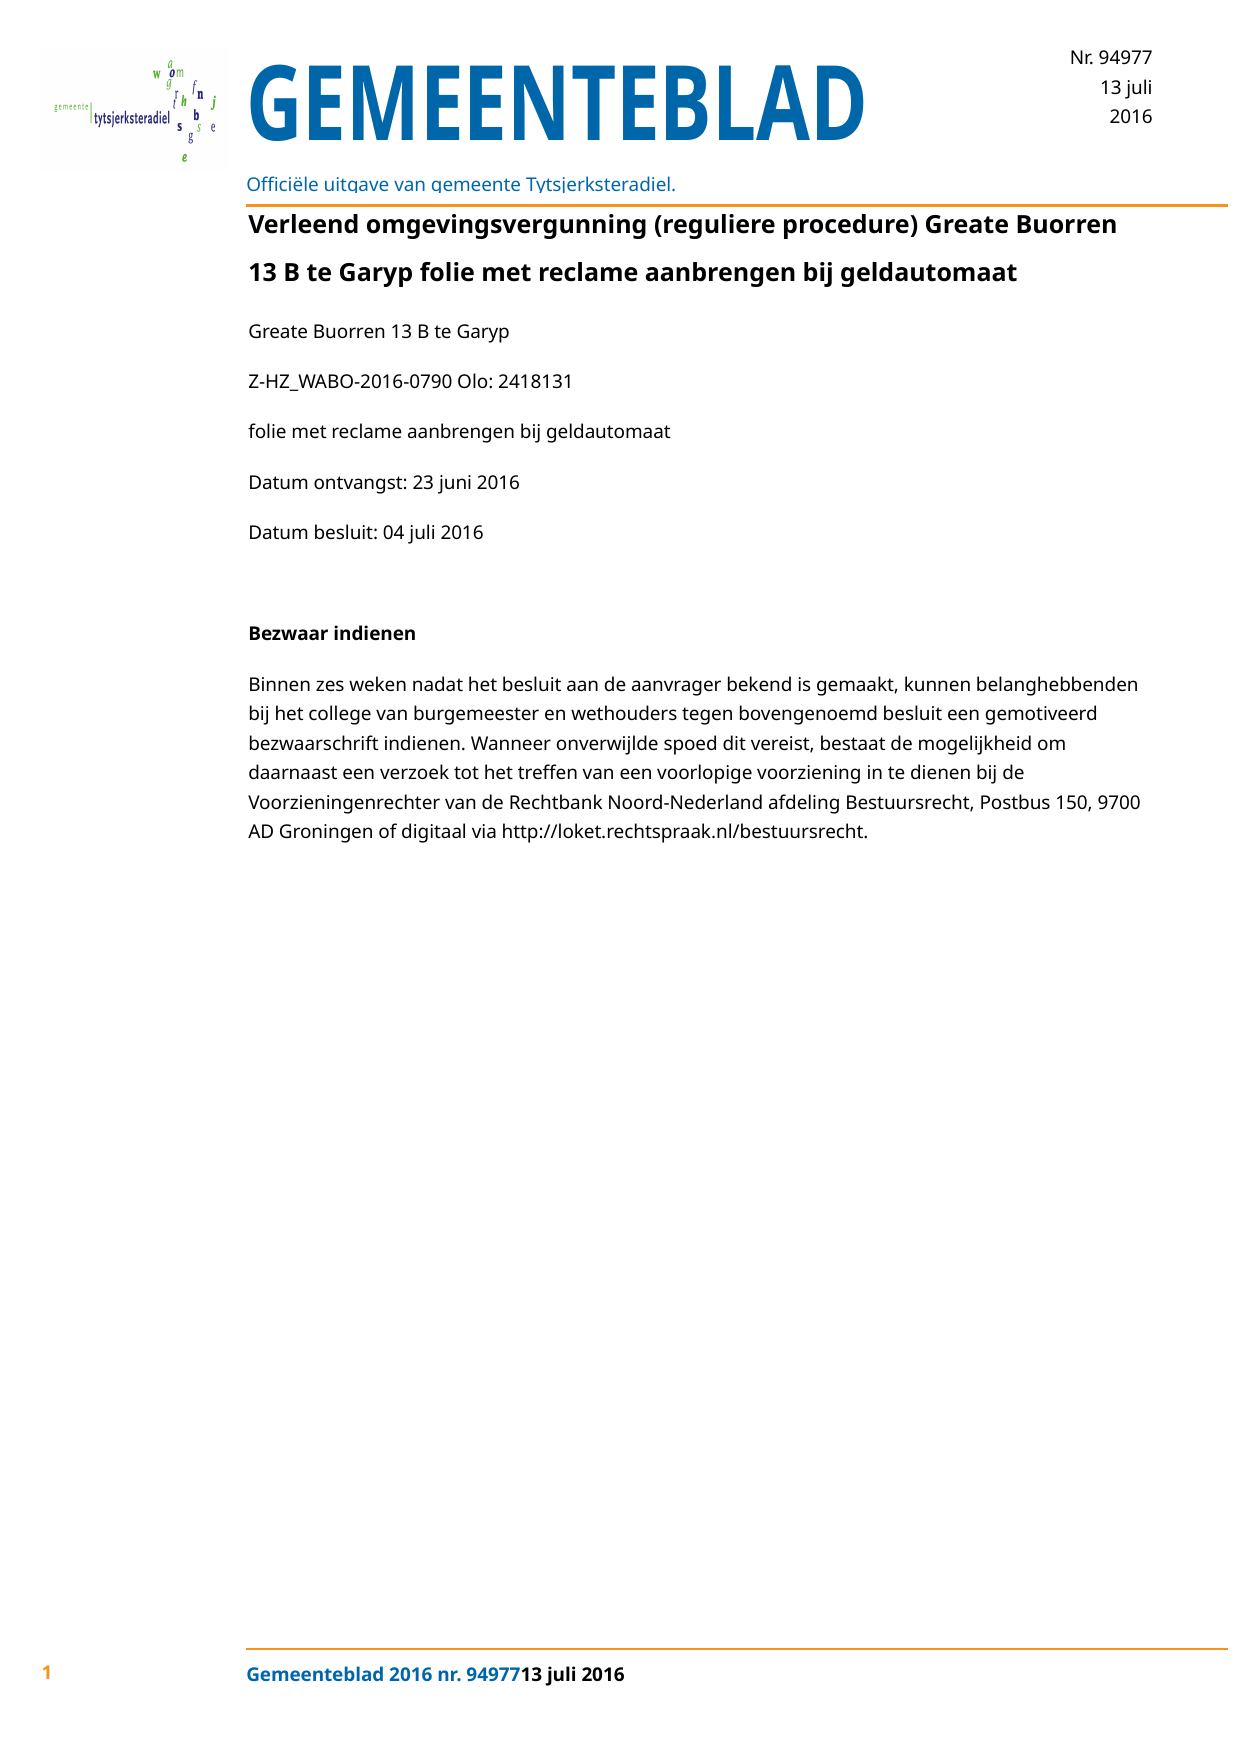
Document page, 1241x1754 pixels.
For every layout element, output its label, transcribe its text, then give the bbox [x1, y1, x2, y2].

text Z-HZ_WABO-2016-0790 Olo: 2418131 [248, 368, 1152, 394]
text folie met reclame aanbrengen bij geldautomaat [248, 419, 1152, 444]
text Datum ontvangst: 23 juni 2016 [248, 469, 1152, 495]
picture [41, 47, 231, 172]
text Verleend omgevingsvergunning (reguliere procedure) Greate Buorren 13 B te Garyp folie met reclame aanbrengen bij geldautomaat [248, 207, 1152, 288]
text Bezwaar indienen [248, 620, 1152, 646]
text Greate Buorren 13 B te Garyp [248, 318, 1152, 344]
text Binnen zes weken nadat het besluit aan de aanvrager bekend is gemaakt, kunnen belanghebbenden bij het college van burgemeester en wethouders tegen bovengenoemd besluit een gemotiveerd bezwaarschrift indienen. Wanneer onverwijlde spoed dit vereist, bestaat de mogelijkheid om daarnaast een verzoek tot het treffen van een voorlopige voorziening in te dienen bij de Voorzieningenrechter van de Rechtbank Noord-Nederland afdeling Bestuursrecht, Postbus 150, 9700 AD Groningen of digitaal via http://loket.rechtspraak.nl/bestuursrecht. [248, 671, 1152, 844]
text Datum besluit: 04 juli 2016 [248, 519, 1152, 545]
